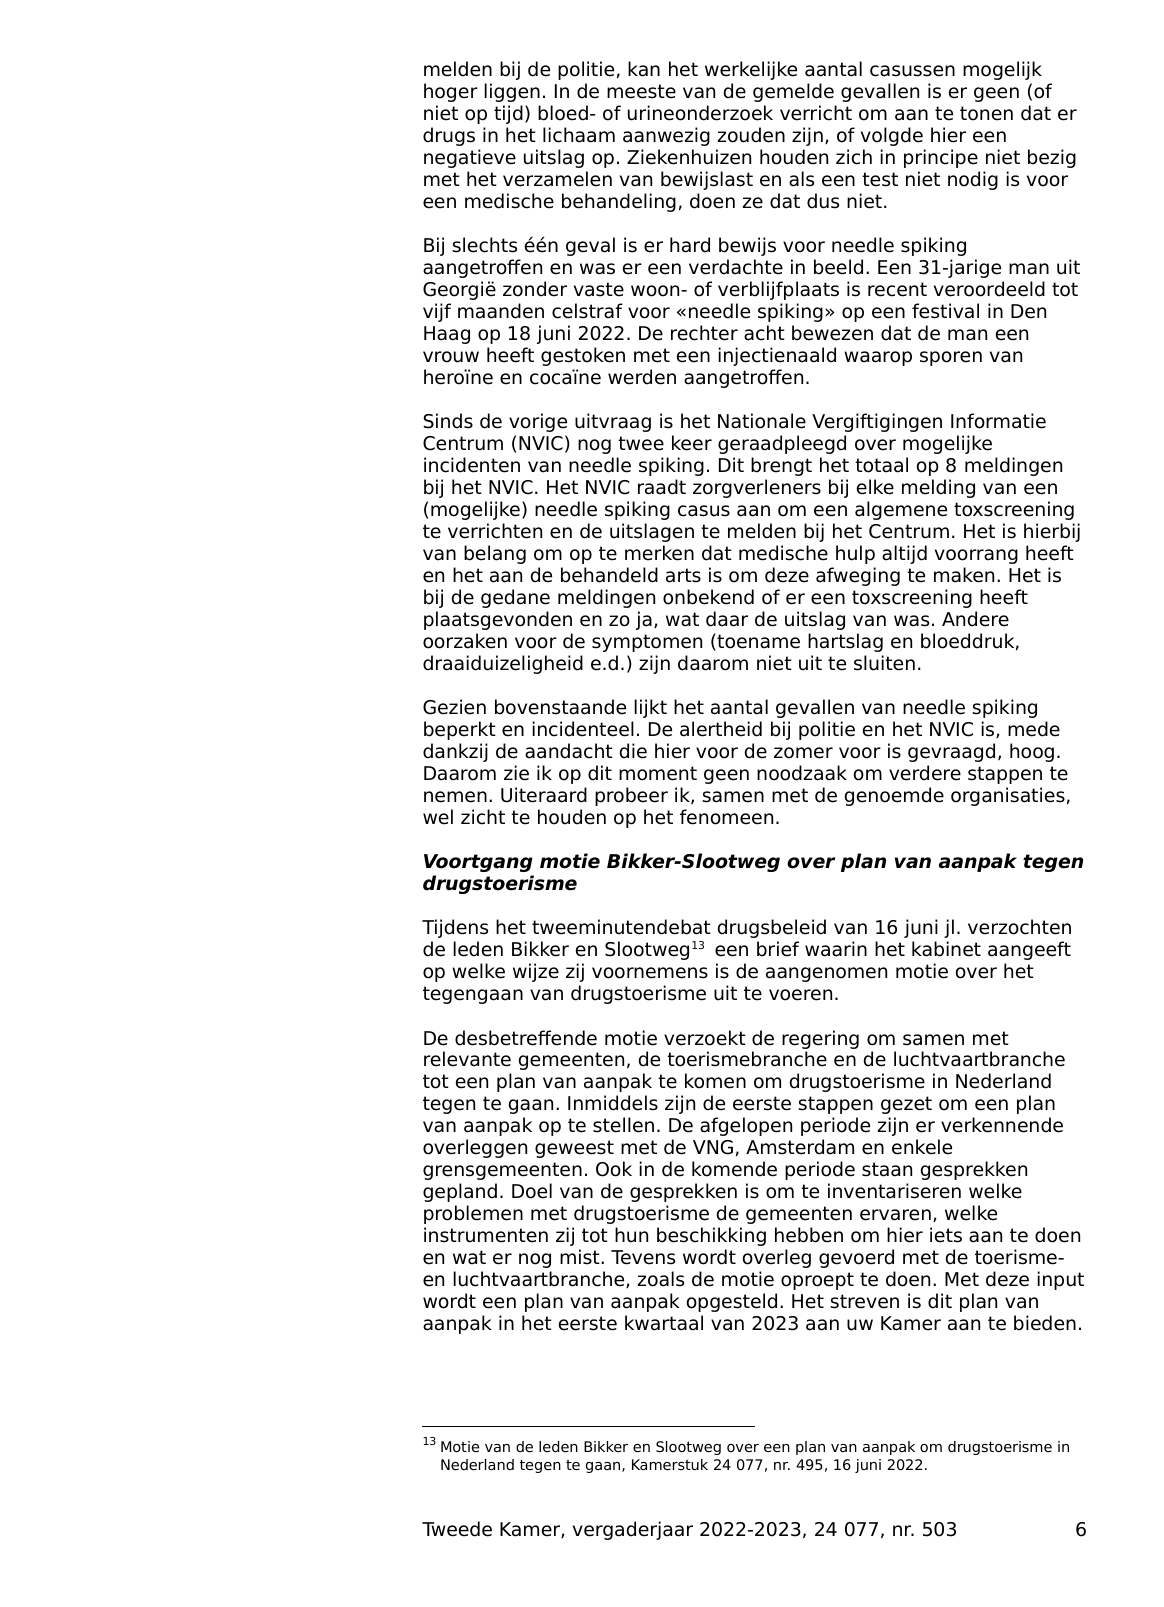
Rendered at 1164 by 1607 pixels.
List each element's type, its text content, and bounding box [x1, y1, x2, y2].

subtitle Voortgang motie Bikker-Slootweg over plan van aanpak tegen drugstoerisme [422, 851, 1087, 895]
text Bij slechts één geval is er hard bewijs voor needle spiking aangetroffen en was er een verdachte in beeld. Een 31-jarige man uit Georgië zonder vaste woon- of verblijfplaats is recent veroordeeld tot vijf maanden celstraf voor «needle spiking» op een festival in Den Haag op 18 juni 2022. De rechter acht bewezen dat de man een vrouw heeft gestoken met een injectienaald waarop sporen van heroïne en cocaïne werden aangetroffen. [422, 235, 1087, 389]
text Motie van de leden Bikker en Slootweg over een plan van aanpak om drugstoerisme in Nederland tegen te gaan, Kamerstuk 24 077, nr. 495, 16 juni 2022. [422, 1435, 1087, 1474]
text melden bij de politie, kan het werkelijke aantal casussen mogelijk hoger liggen. In de meeste van de gemelde gevallen is er geen (of niet op tijd) bloed- of urineonderzoek verricht om aan te tonen dat er drugs in het lichaam aanwezig zouden zijn, of volgde hier een negatieve uitslag op. Ziekenhuizen houden zich in principe niet bezig met het verzamelen van bewijslast en als een test niet nodig is voor een medische behandeling, doen ze dat dus niet. [422, 59, 1087, 213]
text De desbetreffende motie verzoekt de regering om samen met relevante gemeenten, de toerismebranche en de luchtvaartbranche tot een plan van aanpak te komen om drugstoerisme in Nederland tegen te gaan. Inmiddels zijn de eerste stappen gezet om een plan van aanpak op te stellen. De afgelopen periode zijn er verkennende overleggen geweest met de VNG, Amsterdam en enkele grensgemeenten. Ook in de komende periode staan gesprekken gepland. Doel van de gesprekken is om te inventariseren welke problemen met drugstoerisme de gemeenten ervaren, welke instrumenten zij tot hun beschikking hebben om hier iets aan te doen en wat er nog mist. Tevens wordt overleg gevoerd met de toerisme- en luchtvaartbranche, zoals de motie oproept te doen. Met deze input wordt een plan van aanpak opgesteld. Het streven is dit plan van aanpak in het eerste kwartaal van 2023 aan uw Kamer aan te bieden. [422, 1027, 1087, 1335]
text Sinds de vorige uitvraag is het Nationale Vergiftigingen Informatie Centrum (NVIC) nog twee keer geraadpleegd over mogelijke incidenten van needle spiking. Dit brengt het totaal op 8 meldingen bij het NVIC. Het NVIC raadt zorgverleners bij elke melding van een (mogelijke) needle spiking casus aan om een algemene toxscreening te verrichten en de uitslagen te melden bij het Centrum. Het is hierbij van belang om op te merken dat medische hulp altijd voorrang heeft en het aan de behandeld arts is om deze afweging te maken. Het is bij de gedane meldingen onbekend of er een toxscreening heeft plaatsgevonden en zo ja, wat daar de uitslag van was. Andere oorzaken voor de symptomen (toename hartslag en bloeddruk, draaiduizeligheid e.d.) zijn daarom niet uit te sluiten. [422, 411, 1087, 675]
text Tijdens het tweeminutendebat drugsbeleid van 16 juni jl. verzochten de leden Bikker en Slootweg een brief waarin het kabinet aangeeft op welke wijze zij voornemens is de aangenomen motie over het tegengaan van drugstoerisme uit te voeren. [422, 917, 1087, 1005]
text Gezien bovenstaande lijkt het aantal gevallen van needle spiking beperkt en incidenteel. De alertheid bij politie en het NVIC is, mede dankzij de aandacht die hier voor de zomer voor is gevraagd, hoog. Daarom zie ik op dit moment geen noodzaak om verdere stappen te nemen. Uiteraard probeer ik, samen met de genoemde organisaties, wel zicht te houden op het fenomeen. [422, 697, 1087, 829]
